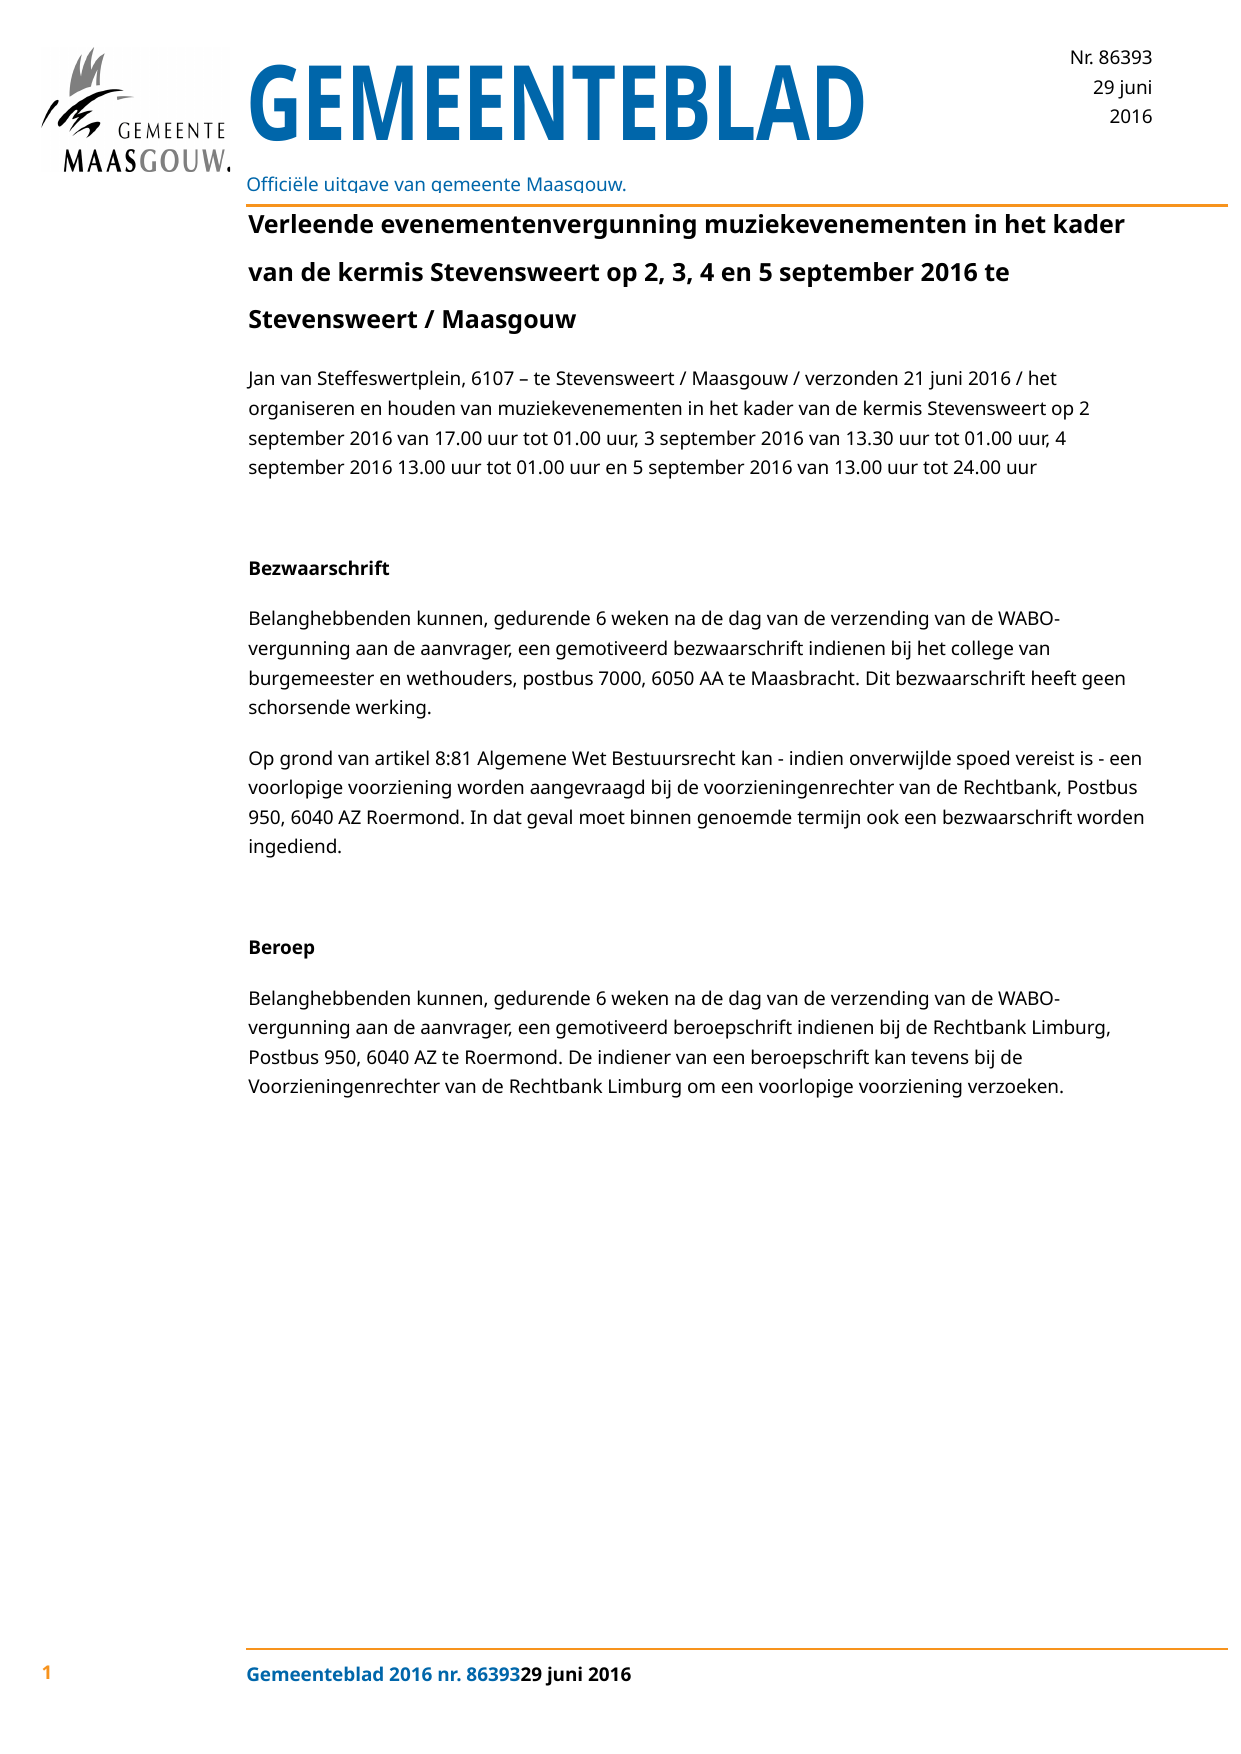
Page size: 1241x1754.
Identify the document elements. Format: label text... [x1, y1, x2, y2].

text Jan van Steffeswertplein, 6107 – te Stevensweert / Maasgouw / verzonden 21 juni 2016 / het organiseren en houden van muziekevenementen in het kader van de kermis Stevensweert op 2 september 2016 van 17.00 uur tot 01.00 uur, 3 september 2016 van 13.30 uur tot 01.00 uur, 4 september 2016 13.00 uur tot 01.00 uur en 5 september 2016 van 13.00 uur tot 24.00 uur [248, 366, 1152, 480]
text Belanghebbenden kunnen, gedurende 6 weken na de dag van de verzending van de WABO-vergunning aan de aanvrager, een gemotiveerd beroepschrift indienen bij de Rechtbank Limburg, Postbus 950, 6040 AZ te Roermond. De indiener van een beroepschrift kan tevens bij de Voorzieningenrechter van de Rechtbank Limburg om een voorlopige voorziening verzoeken. [248, 985, 1152, 1099]
text Beroep [248, 934, 1152, 960]
text Bezwaarschrift [248, 555, 1152, 581]
text Op grond van artikel 8:81 Algemene Wet Bestuursrecht kan - indien onverwijlde spoed vereist is - een voorlopige voorziening worden aangevraagd bij de voorzieningenrechter van de Rechtbank, Postbus 950, 6040 AZ Roermond. In dat geval moet binnen genoemde termijn ook een bezwaarschrift worden ingediend. [248, 745, 1152, 859]
picture [41, 47, 231, 172]
text Verleende evenementenvergunning muziekevenementen in het kader van de kermis Stevensweert op 2, 3, 4 en 5 september 2016 te Stevensweert / Maasgouw [248, 207, 1152, 336]
text Belanghebbenden kunnen, gedurende 6 weken na de dag van de verzending van de WABO-vergunning aan de aanvrager, een gemotiveerd bezwaarschrift indienen bij het college van burgemeester en wethouders, postbus 7000, 6050 AA te Maasbracht. Dit bezwaarschrift heeft geen schorsende werking. [248, 606, 1152, 720]
